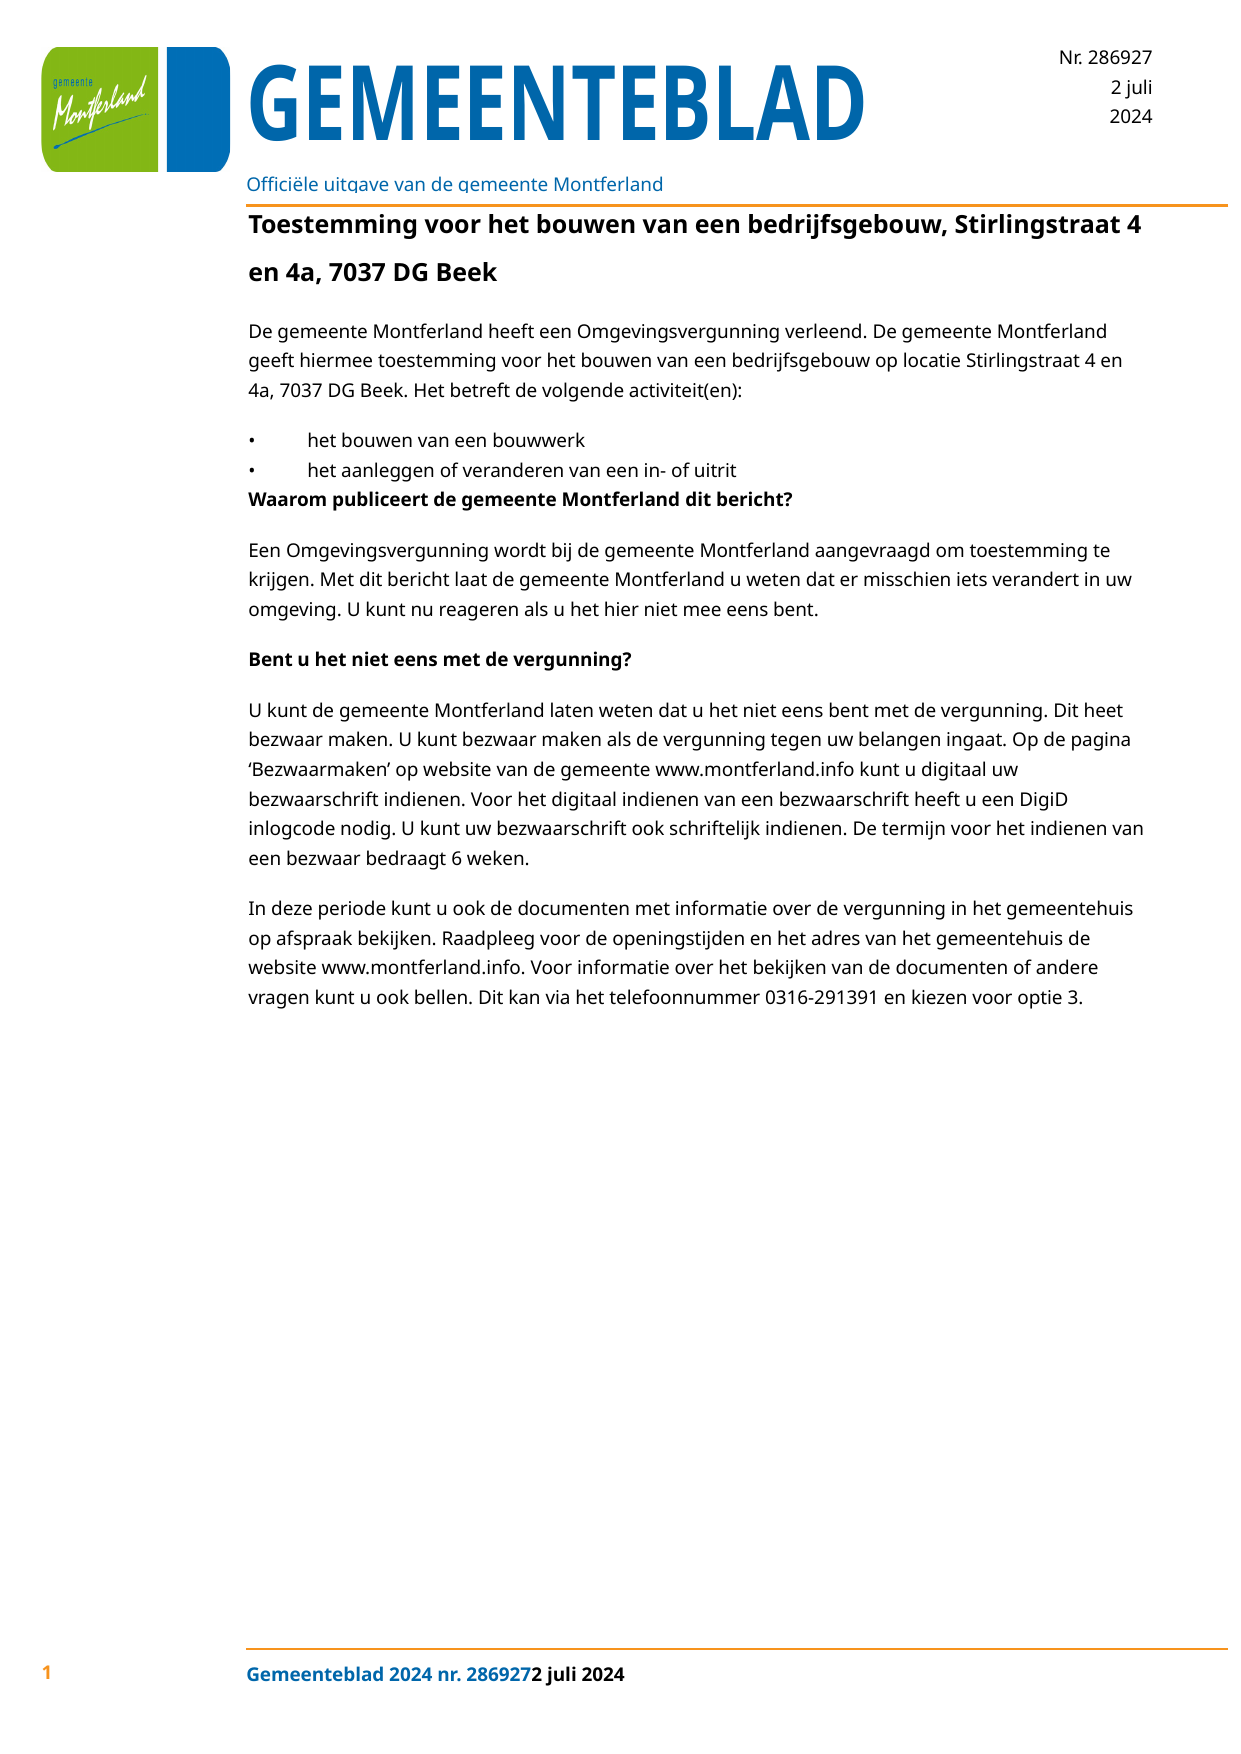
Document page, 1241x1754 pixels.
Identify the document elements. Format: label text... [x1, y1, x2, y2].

text Waarom publiceert de gemeente Montferland dit bericht? [248, 487, 1152, 512]
text U kunt de gemeente Montferland laten weten dat u het niet eens bent met de vergunning. Dit heet bezwaar maken. U kunt bezwaar maken als de vergunning tegen uw belangen ingaat. Op de pagina ‘Bezwaarmaken’ op website van de gemeente www.montferland.info kunt u digitaal uw bezwaarschrift indienen. Voor het digitaal indienen van een bezwaarschrift heeft u een DigiD inlogcode nodig. U kunt uw bezwaarschrift ook schriftelijk indienen. De termijn voor het indienen van een bezwaar bedraagt 6 weken. [248, 697, 1152, 871]
list het aanleggen of veranderen van een in- of uitrit [248, 457, 1152, 483]
text De gemeente Montferland heeft een Omgevingsvergunning verleend. De gemeente Montferland geeft hiermee toestemming voor het bouwen van een bedrijfsgebouw op locatie Stirlingstraat 4 en 4a, 7037 DG Beek. Het betreft de volgende activiteit(en): [248, 318, 1152, 403]
text Toestemming voor het bouwen van een bedrijfsgebouw, Stirlingstraat 4 en 4a, 7037 DG Beek [248, 207, 1152, 288]
text Bent u het niet eens met de vergunning? [248, 647, 1152, 672]
list het bouwen van een bouwwerk [248, 427, 1152, 453]
text Een Omgevingsvergunning wordt bij de gemeente Montferland aangevraagd om toestemming te krijgen. Met dit bericht laat de gemeente Montferland u weten dat er misschien iets verandert in uw omgeving. U kunt nu reageren als u het hier niet mee eens bent. [248, 537, 1152, 622]
picture [41, 47, 231, 172]
text In deze periode kunt u ook de documenten met informatie over de vergunning in het gemeentehuis op afspraak bekijken. Raadpleeg voor de openingstijden en het adres van het gemeentehuis de website www.montferland.info. Voor informatie over het bekijken van de documenten of andere vragen kunt u ook bellen. Dit kan via het telefoonnummer 0316-291391 en kiezen voor optie 3. [248, 895, 1152, 1010]
